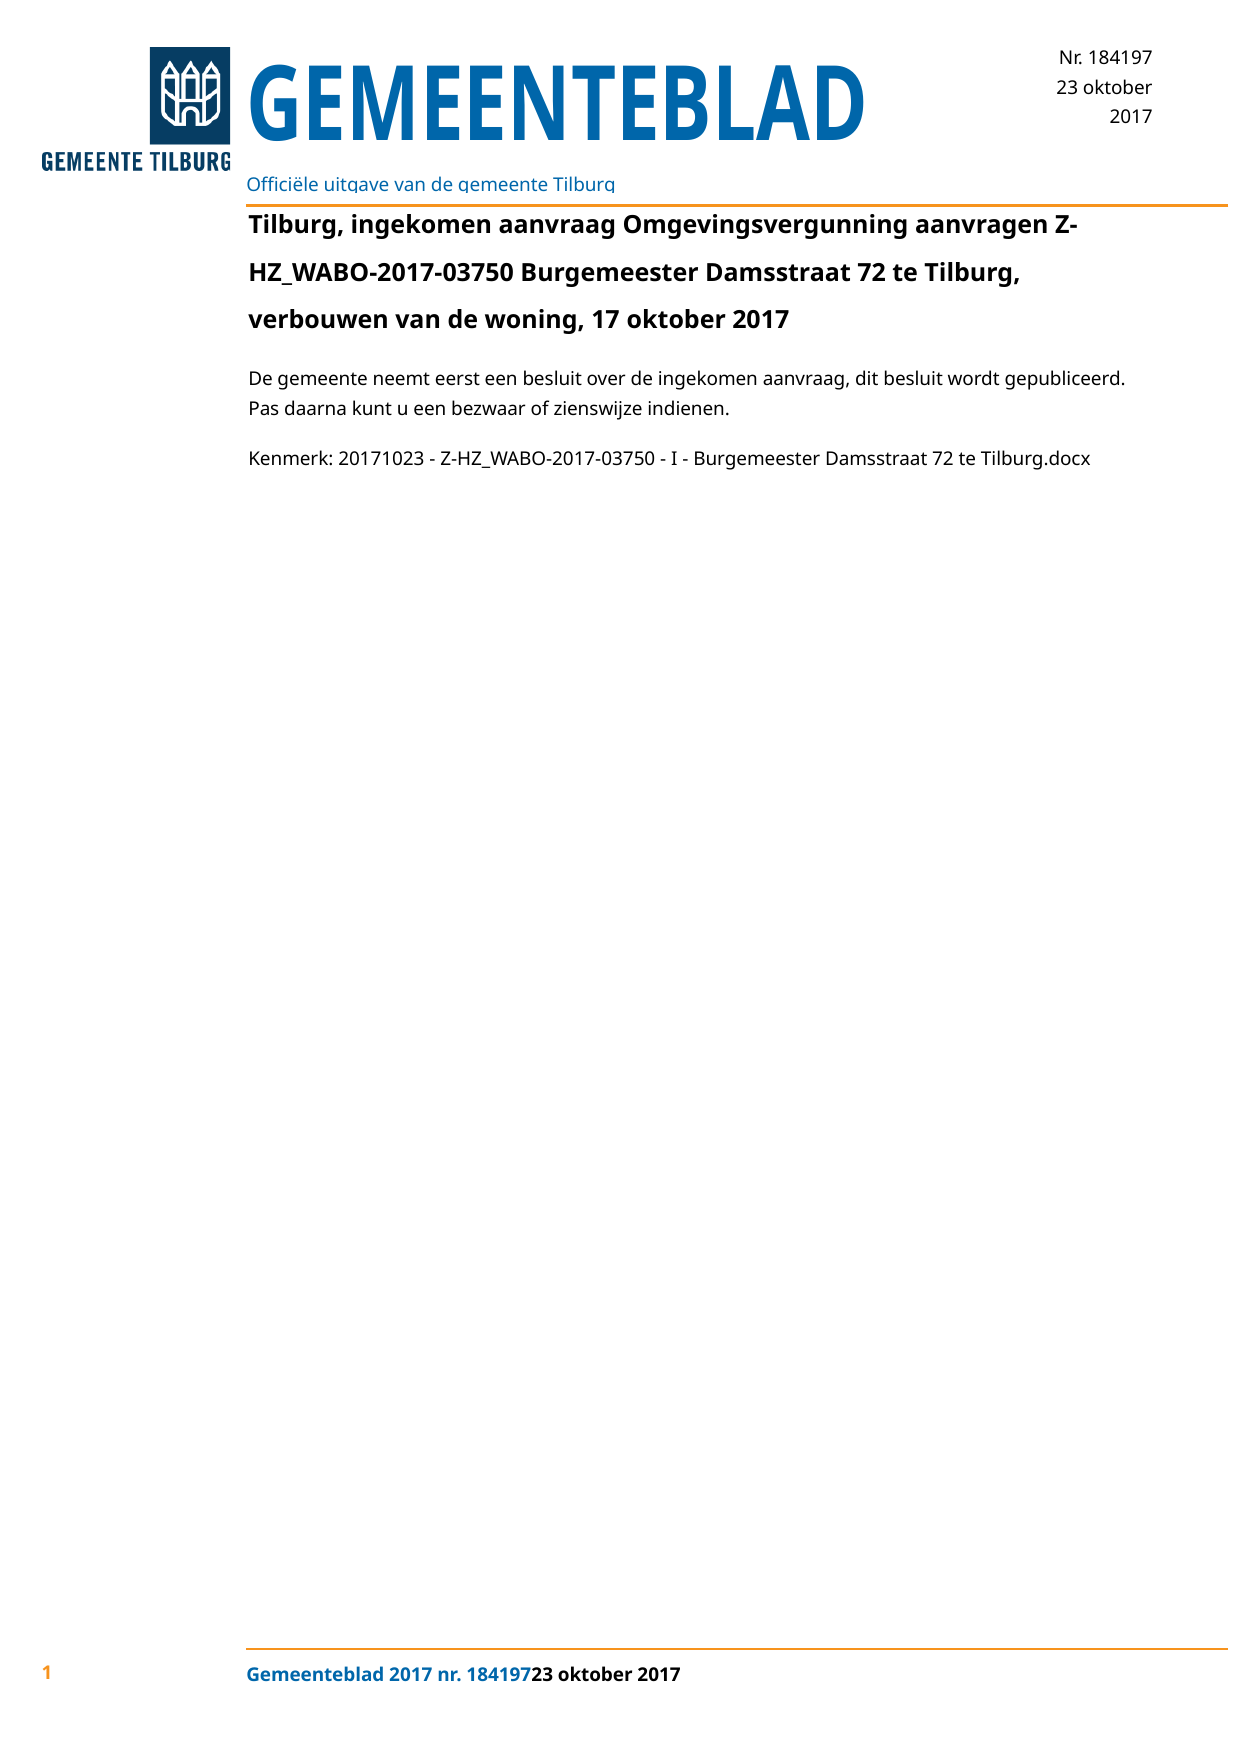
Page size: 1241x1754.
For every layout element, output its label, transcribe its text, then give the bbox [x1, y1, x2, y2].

text Tilburg, ingekomen aanvraag Omgevingsvergunning aanvragen Z-HZ_WABO-2017-03750 Burgemeester Damsstraat 72 te Tilburg, verbouwen van de woning, 17 oktober 2017 [248, 207, 1152, 336]
text De gemeente neemt eerst een besluit over de ingekomen aanvraag, dit besluit wordt gepubliceerd. Pas daarna kunt u een bezwaar of zienswijze indienen. [248, 366, 1152, 421]
picture [41, 47, 231, 172]
text Kenmerk: 20171023 - Z-HZ_WABO-2017-03750 - I - Burgemeester Damsstraat 72 te Tilburg.docx [248, 446, 1152, 471]
